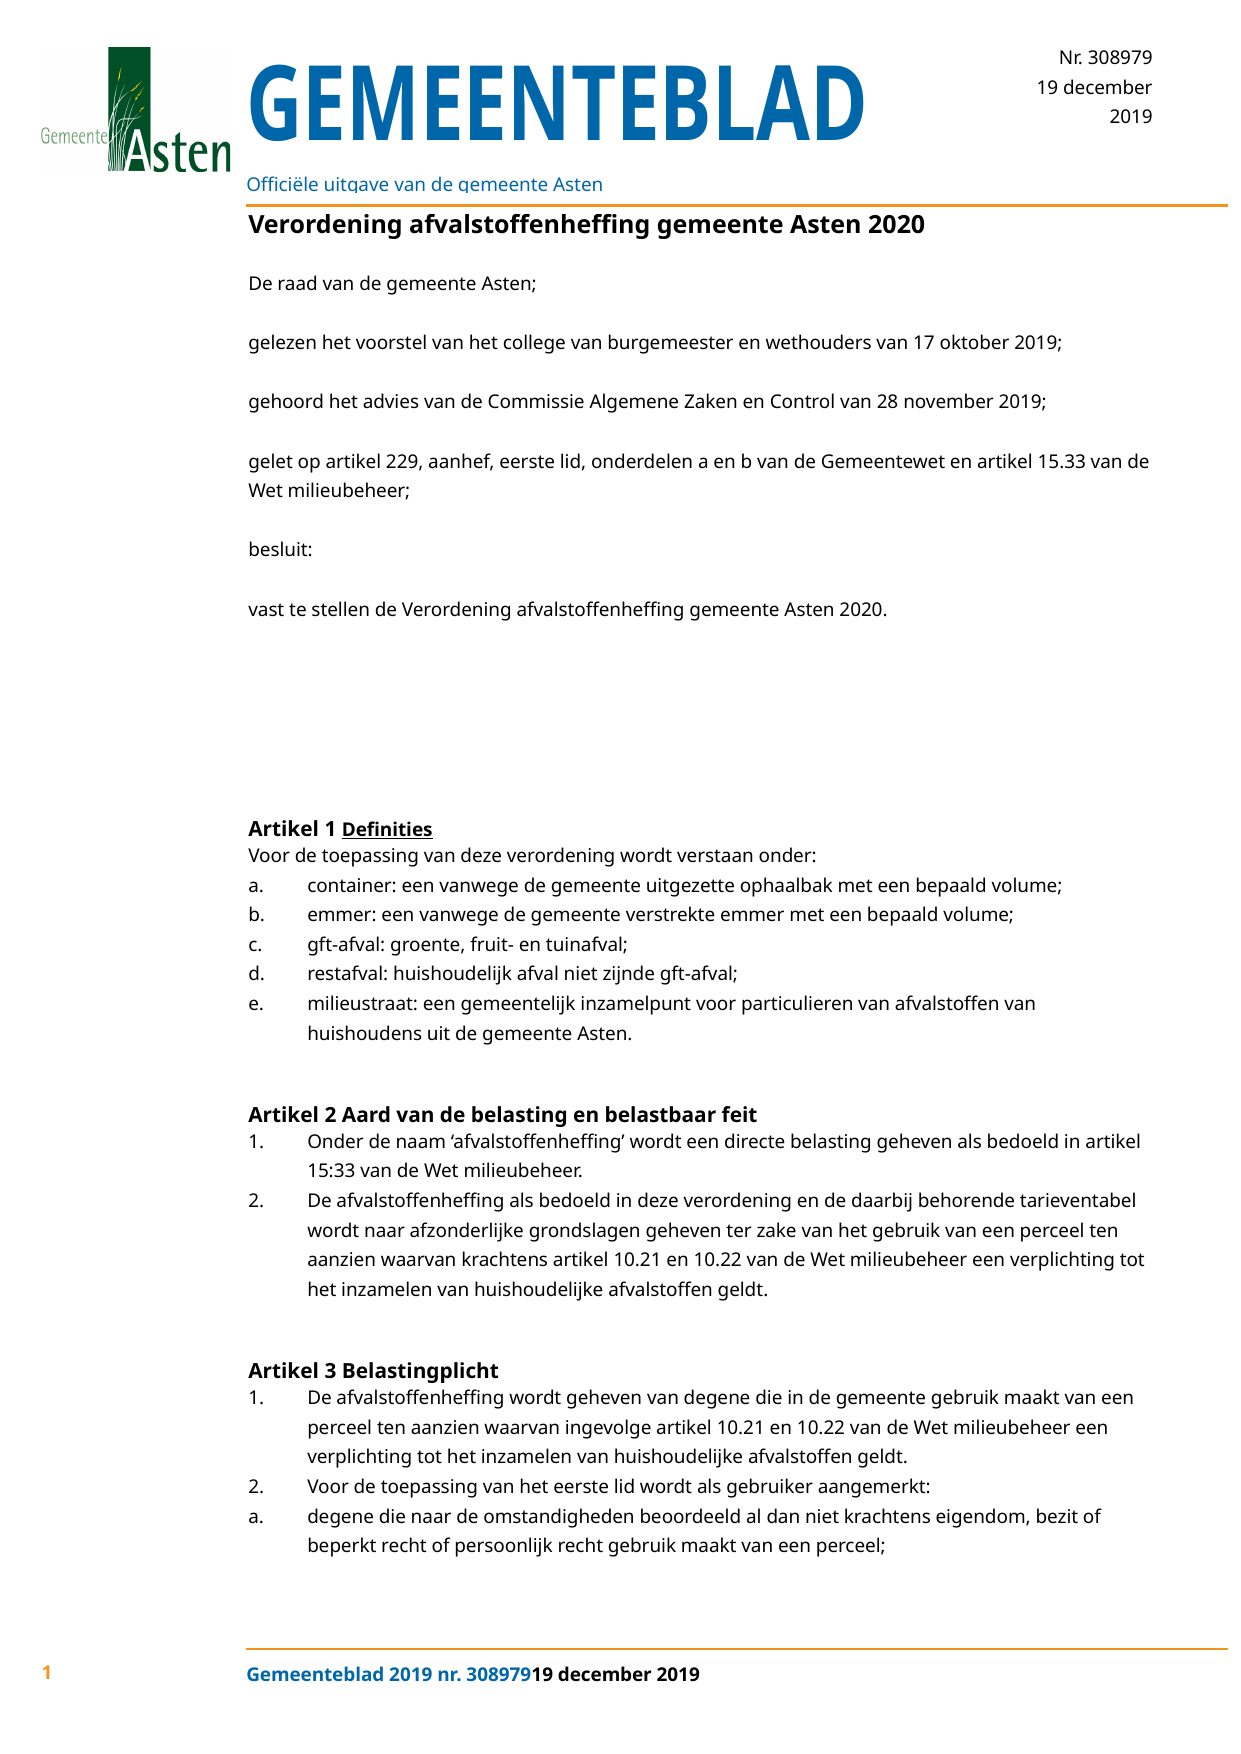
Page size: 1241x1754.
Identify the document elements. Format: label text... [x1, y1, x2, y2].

text gehoord het advies van de Commissie Algemene Zaken en Control van 28 november 2019; [248, 389, 1152, 414]
list Voor de toepassing van het eerste lid wordt als gebruiker aangemerkt: [248, 1473, 1152, 1499]
list emmer: een vanwege de gemeente verstrekte emmer met een bepaald volume; [248, 901, 1152, 927]
picture [41, 47, 231, 172]
text Artikel 1 Definities [248, 814, 1152, 842]
list milieustraat: een gemeentelijk inzamelpunt voor particulieren van afvalstoffen van huishoudens uit de gemeente Asten. [248, 990, 1152, 1045]
text Artikel 2 Aard van de belasting en belastbaar feit [248, 1100, 1152, 1128]
list degene die naar de omstandigheden beoordeeld al dan niet krachtens eigendom, bezit of beperkt recht of persoonlijk recht gebruik maakt van een perceel; [248, 1503, 1152, 1558]
text gelezen het voorstel van het college van burgemeester en wethouders van 17 oktober 2019; [248, 329, 1152, 355]
list restafval: huishoudelijk afval niet zijnde gft-afval; [248, 961, 1152, 986]
list container: een vanwege de gemeente uitgezette ophaalbak met een bepaald volume; [248, 872, 1152, 897]
text De raad van de gemeente Asten; [248, 270, 1152, 296]
list De afvalstoffenheffing als bedoeld in deze verordening en de daarbij behorende tarieventabel wordt naar afzonderlijke grondslagen geheven ter zake van het gebruik van een perceel ten aanzien waarvan krachtens artikel 10.21 en 10.22 van de Wet milieubeheer een verplichting tot het inzamelen van huishoudelijke afvalstoffen geldt. [248, 1187, 1152, 1302]
text Verordening afvalstoffenheffing gemeente Asten 2020 [248, 207, 1152, 241]
list De afvalstoffenheffing wordt geheven van degene die in de gemeente gebruik maakt van een perceel ten aanzien waarvan ingevolge artikel 10.21 en 10.22 van de Wet milieubeheer een verplichting tot het inzamelen van huishoudelijke afvalstoffen geldt. [248, 1384, 1152, 1469]
text Voor de toepassing van deze verordening wordt verstaan onder: [248, 842, 1152, 868]
list gft-afval: groente, fruit- en tuinafval; [248, 931, 1152, 957]
text besluit: [248, 537, 1152, 562]
text Artikel 3 Belastingplicht [248, 1356, 1152, 1384]
text gelet op artikel 229, aanhef, eerste lid, onderdelen a en b van de Gemeentewet en artikel 15.33 van de Wet milieubeheer; [248, 448, 1152, 503]
list Onder de naam ‘afvalstoffenheffing’ wordt een directe belasting geheven als bedoeld in artikel 15:33 van de Wet milieubeheer. [248, 1128, 1152, 1183]
text vast te stellen de Verordening afvalstoffenheffing gemeente Asten 2020. [248, 596, 1152, 621]
